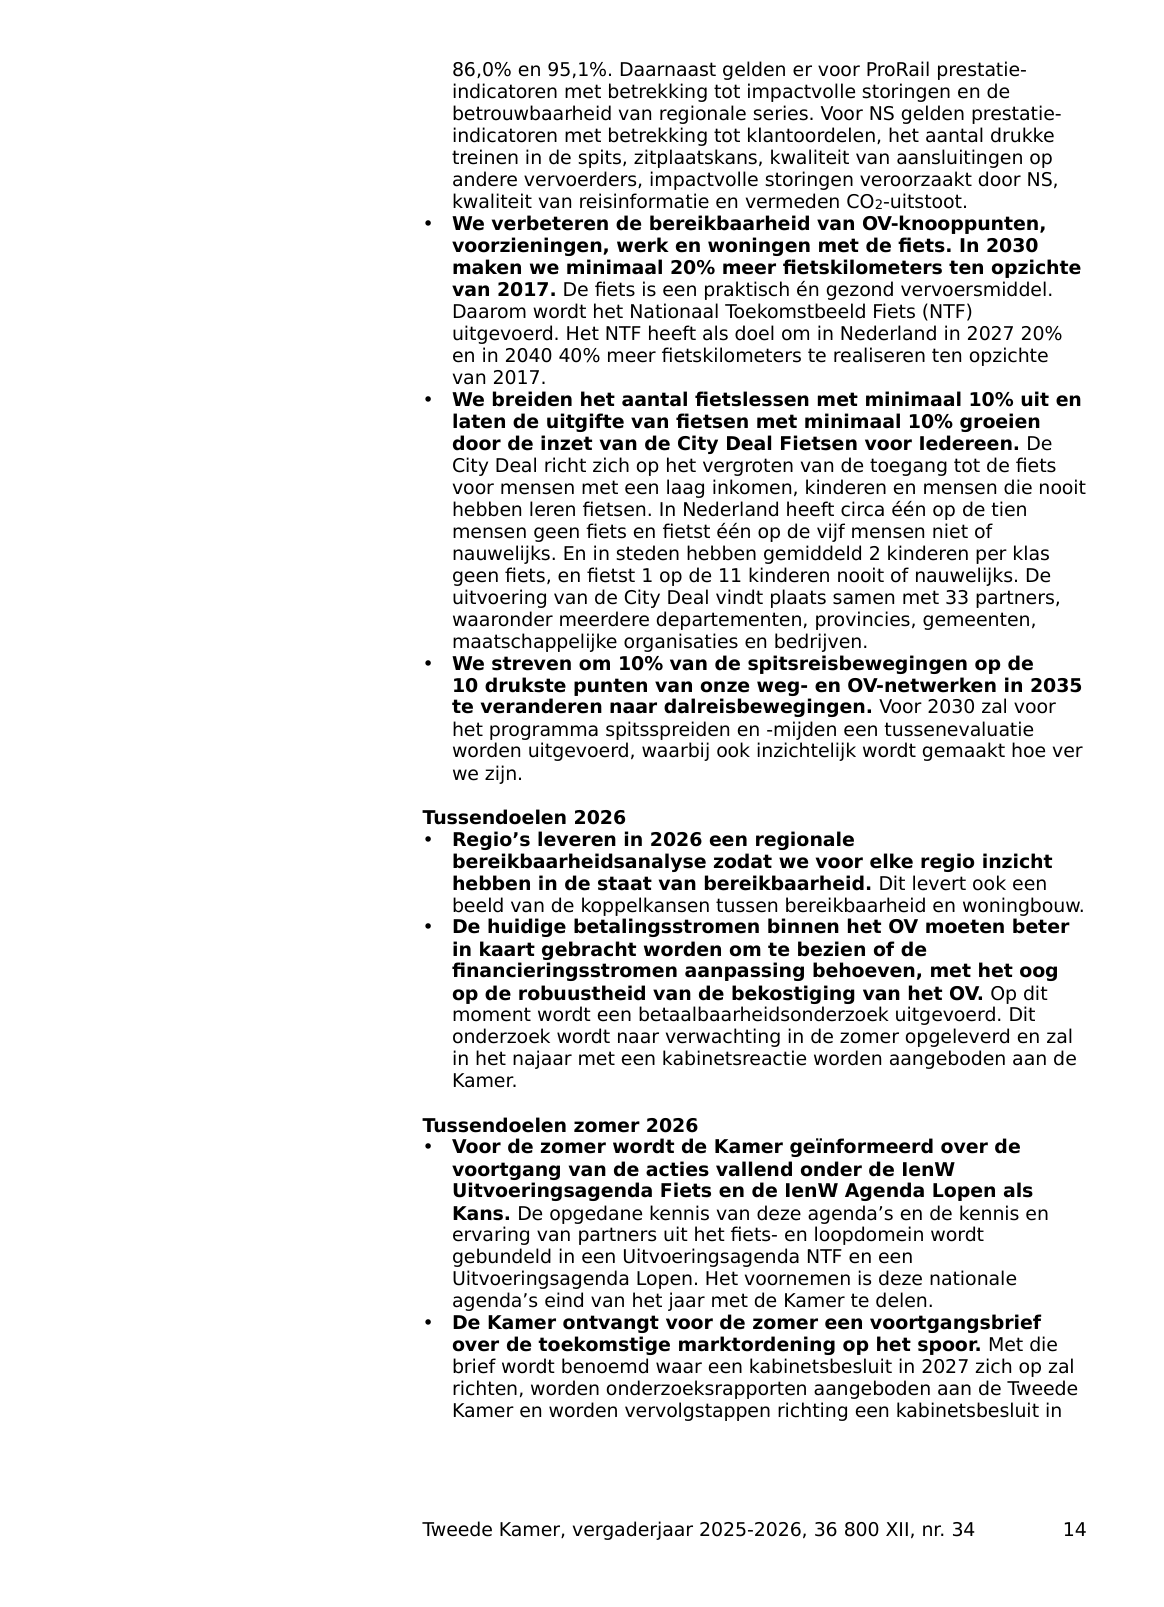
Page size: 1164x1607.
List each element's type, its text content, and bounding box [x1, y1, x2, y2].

subtitle Tussendoelen 2026 [422, 807, 1087, 828]
subtitle Tussendoelen zomer 2026 [422, 1114, 1087, 1136]
text • We streven om 10% van de spitsreisbewegingen op de 10 drukste punten van onze weg- en OV-netwerken in 2035 te veranderen naar dalreisbewegingen. Voor 2030 zal voor het programma spitsspreiden en -mijden een tussenevaluatie worden uitgevoerd, waarbij ook inzichtelijk wordt gemaakt hoe ver we zijn. [422, 652, 1087, 784]
text • Regio’s leveren in 2026 een regionale bereikbaarheidsanalyse zodat we voor elke regio inzicht hebben in de staat van bereikbaarheid. Dit levert ook een beeld van de koppelkansen tussen bereikbaarheid en woningbouw. [422, 828, 1087, 916]
text • De Kamer ontvangt voor de zomer een voortgangsbrief over de toekomstige marktordening op het spoor. Met die brief wordt benoemd waar een kabinetsbesluit in 2027 zich op zal richten, worden onderzoeksrapporten aangeboden aan de Tweede Kamer en worden vervolgstappen richting een kabinetsbesluit in [422, 1312, 1087, 1422]
text 86,0% en 95,1%. Daarnaast gelden er voor ProRail prestatie-indicatoren met betrekking tot impactvolle storingen en de betrouwbaarheid van regionale series. Voor NS gelden prestatie-indicatoren met betrekking tot klantoordelen, het aantal drukke treinen in de spits, zitplaatskans, kwaliteit van aansluitingen op andere vervoerders, impactvolle storingen veroorzaakt door NS, kwaliteit van reisinformatie en vermeden CO2-uitstoot. [422, 59, 1087, 213]
text • We breiden het aantal fietslessen met minimaal 10% uit en laten de uitgifte van fietsen met minimaal 10% groeien door de inzet van de City Deal Fietsen voor Iedereen. De City Deal richt zich op het vergroten van de toegang tot de fiets voor mensen met een laag inkomen, kinderen en mensen die nooit hebben leren fietsen. In Nederland heeft circa één op de tien mensen geen fiets en fietst één op de vijf mensen niet of nauwelijks. En in steden hebben gemiddeld 2 kinderen per klas geen fiets, en fietst 1 op de 11 kinderen nooit of nauwelijks. De uitvoering van de City Deal vindt plaats samen met 33 partners, waaronder meerdere departementen, provincies, gemeenten, maatschappelijke organisaties en bedrijven. [422, 389, 1087, 652]
text • Voor de zomer wordt de Kamer geïnformeerd over de voortgang van de acties vallend onder de IenW Uitvoeringsagenda Fiets en de IenW Agenda Lopen als Kans. De opgedane kennis van deze agenda’s en de kennis en ervaring van partners uit het fiets- en loopdomein wordt gebundeld in een Uitvoeringsagenda NTF en een Uitvoeringsagenda Lopen. Het voornemen is deze nationale agenda’s eind van het jaar met de Kamer te delen. [422, 1136, 1087, 1312]
text • We verbeteren de bereikbaarheid van OV-knooppunten, voorzieningen, werk en woningen met de fiets. In 2030 maken we minimaal 20% meer fietskilometers ten opzichte van 2017. De fiets is een praktisch én gezond vervoersmiddel. Daarom wordt het Nationaal Toekomstbeeld Fiets (NTF) uitgevoerd. Het NTF heeft als doel om in Nederland in 2027 20% en in 2040 40% meer fietskilometers te realiseren ten opzichte van 2017. [422, 213, 1087, 389]
text • De huidige betalingsstromen binnen het OV moeten beter in kaart gebracht worden om te bezien of de financieringsstromen aanpassing behoeven, met het oog op de robuustheid van de bekostiging van het OV. Op dit moment wordt een betaalbaarheidsonderzoek uitgevoerd. Dit onderzoek wordt naar verwachting in de zomer opgeleverd en zal in het najaar met een kabinetsreactie worden aangeboden aan de Kamer. [422, 916, 1087, 1092]
